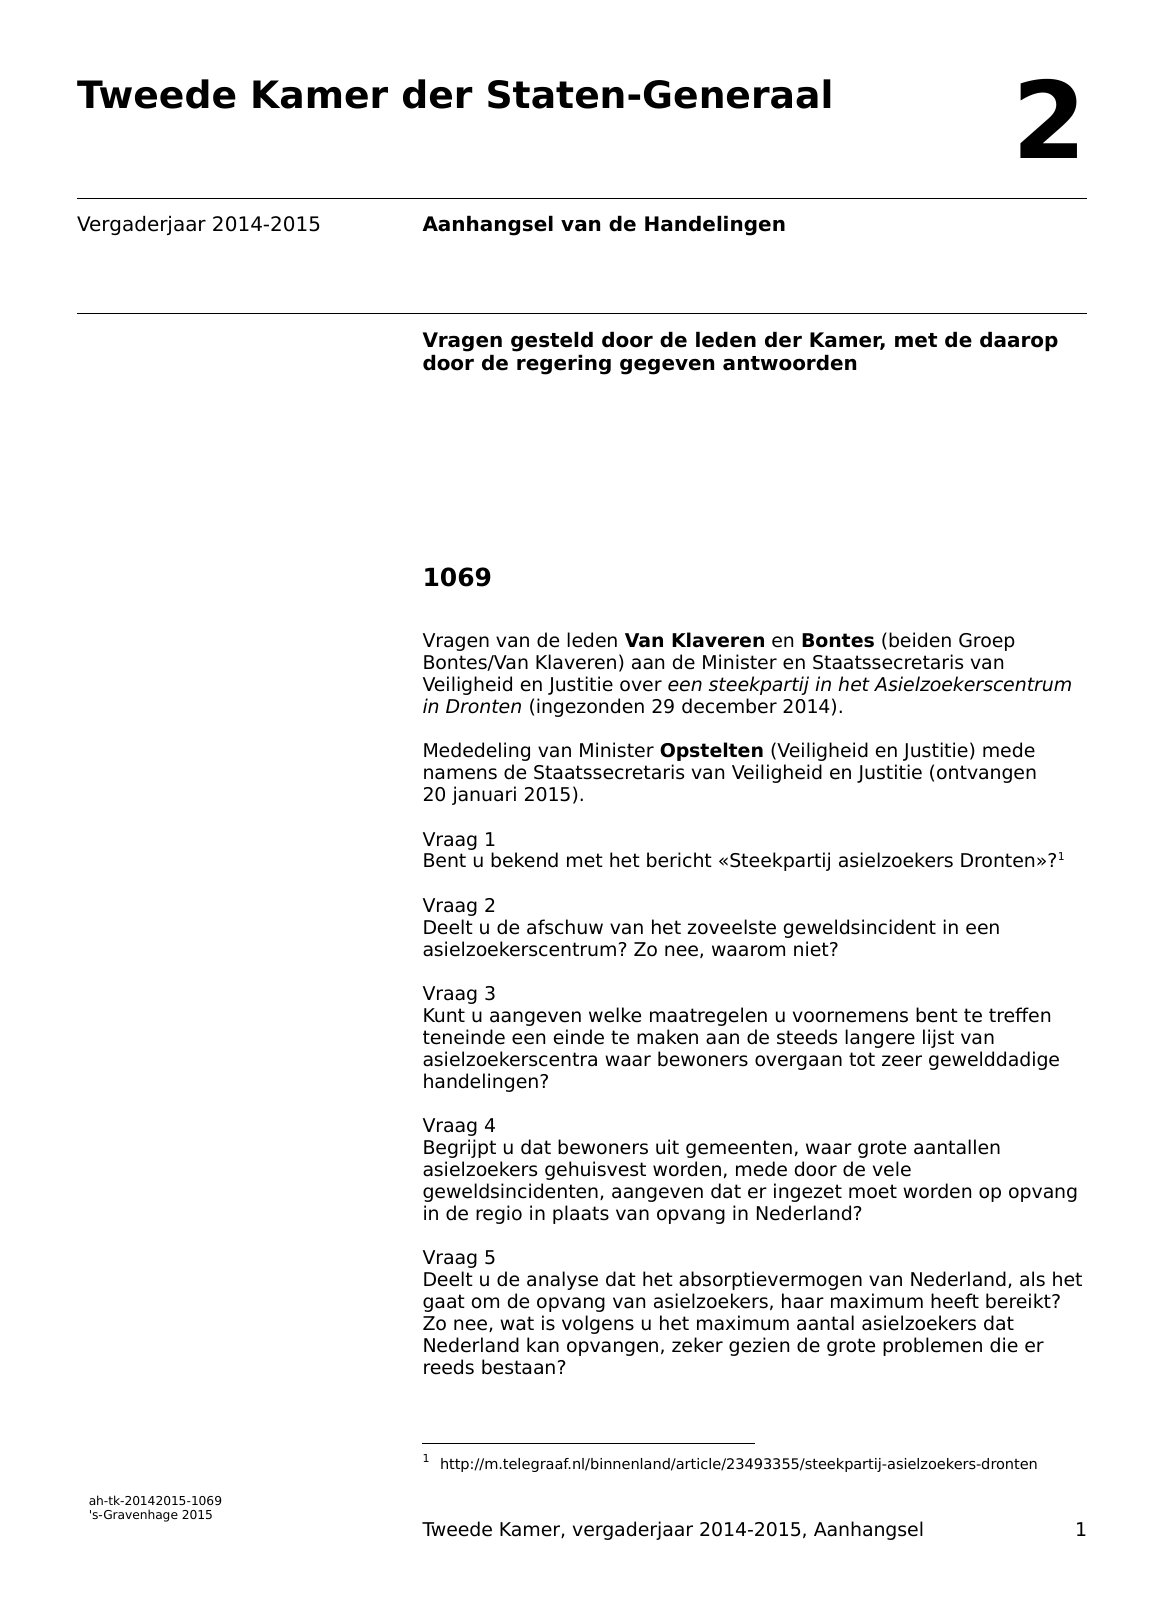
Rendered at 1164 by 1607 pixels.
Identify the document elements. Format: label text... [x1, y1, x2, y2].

text ah-tk-20142015-1069 [88, 1494, 323, 1508]
text Vraag 4 [422, 1115, 1087, 1137]
text Vraag 1 [422, 828, 1087, 850]
table_cell [77, 314, 422, 375]
table_header 2 [886, 59, 1087, 198]
text http://m.telegraaf.nl/binnenland/article/23493355/steekpartij-asielzoekers-dronten [422, 1452, 1087, 1474]
text Vraag 2 [422, 894, 1087, 917]
text Vragen van de leden Van Klaveren en Bontes (beiden Groep Bontes/Van Klaveren) aan de Minister en Staatssecretaris van Veiligheid en Justitie over een steekpartij in het Asielzoekerscentrum in Dronten (ingezonden 29 december 2014). [422, 630, 1087, 718]
text Mededeling van Minister Opstelten (Veiligheid en Justitie) mede namens de Staatssecretaris van Veiligheid en Justitie (ontvangen 20 januari 2015). [422, 740, 1087, 806]
text Vraag 5 [422, 1247, 1087, 1269]
text 1069 [422, 563, 1087, 592]
text Bent u bekend met het bericht «Steekpartij asielzoekers Dronten»? [422, 850, 1087, 872]
table_cell Aanhangsel van de Handelingen [422, 199, 1087, 313]
text Deelt u de afschuw van het zoveelste geweldsincident in een asielzoekerscentrum? Zo nee, waarom niet? [422, 917, 1087, 961]
text Kunt u aangeven welke maatregelen u voornemens bent te treffen teneinde een einde te maken aan de steeds langere lijst van asielzoekerscentra waar bewoners overgaan tot zeer gewelddadige handelingen? [422, 1005, 1087, 1093]
table_header Tweede Kamer der Staten-Generaal [77, 59, 886, 198]
text Vraag 3 [422, 983, 1087, 1005]
text 's-Gravenhage 2015 [88, 1508, 323, 1522]
table_cell Vergaderjaar 2014-2015 [77, 199, 422, 313]
text Begrijpt u dat bewoners uit gemeenten, waar grote aantallen asielzoekers gehuisvest worden, mede door de vele geweldsincidenten, aangeven dat er ingezet moet worden op opvang in de regio in plaats van opvang in Nederland? [422, 1137, 1087, 1225]
table_cell Vragen gesteld door de leden der Kamer, met de daarop door de regering gegeven antwoorden [422, 314, 1087, 375]
text Deelt u de analyse dat het absorptievermogen van Nederland, als het gaat om de opvang van asielzoekers, haar maximum heeft bereikt? Zo nee, wat is volgens u het maximum aantal asielzoekers dat Nederland kan opvangen, zeker gezien de grote problemen die er reeds bestaan? [422, 1269, 1087, 1379]
